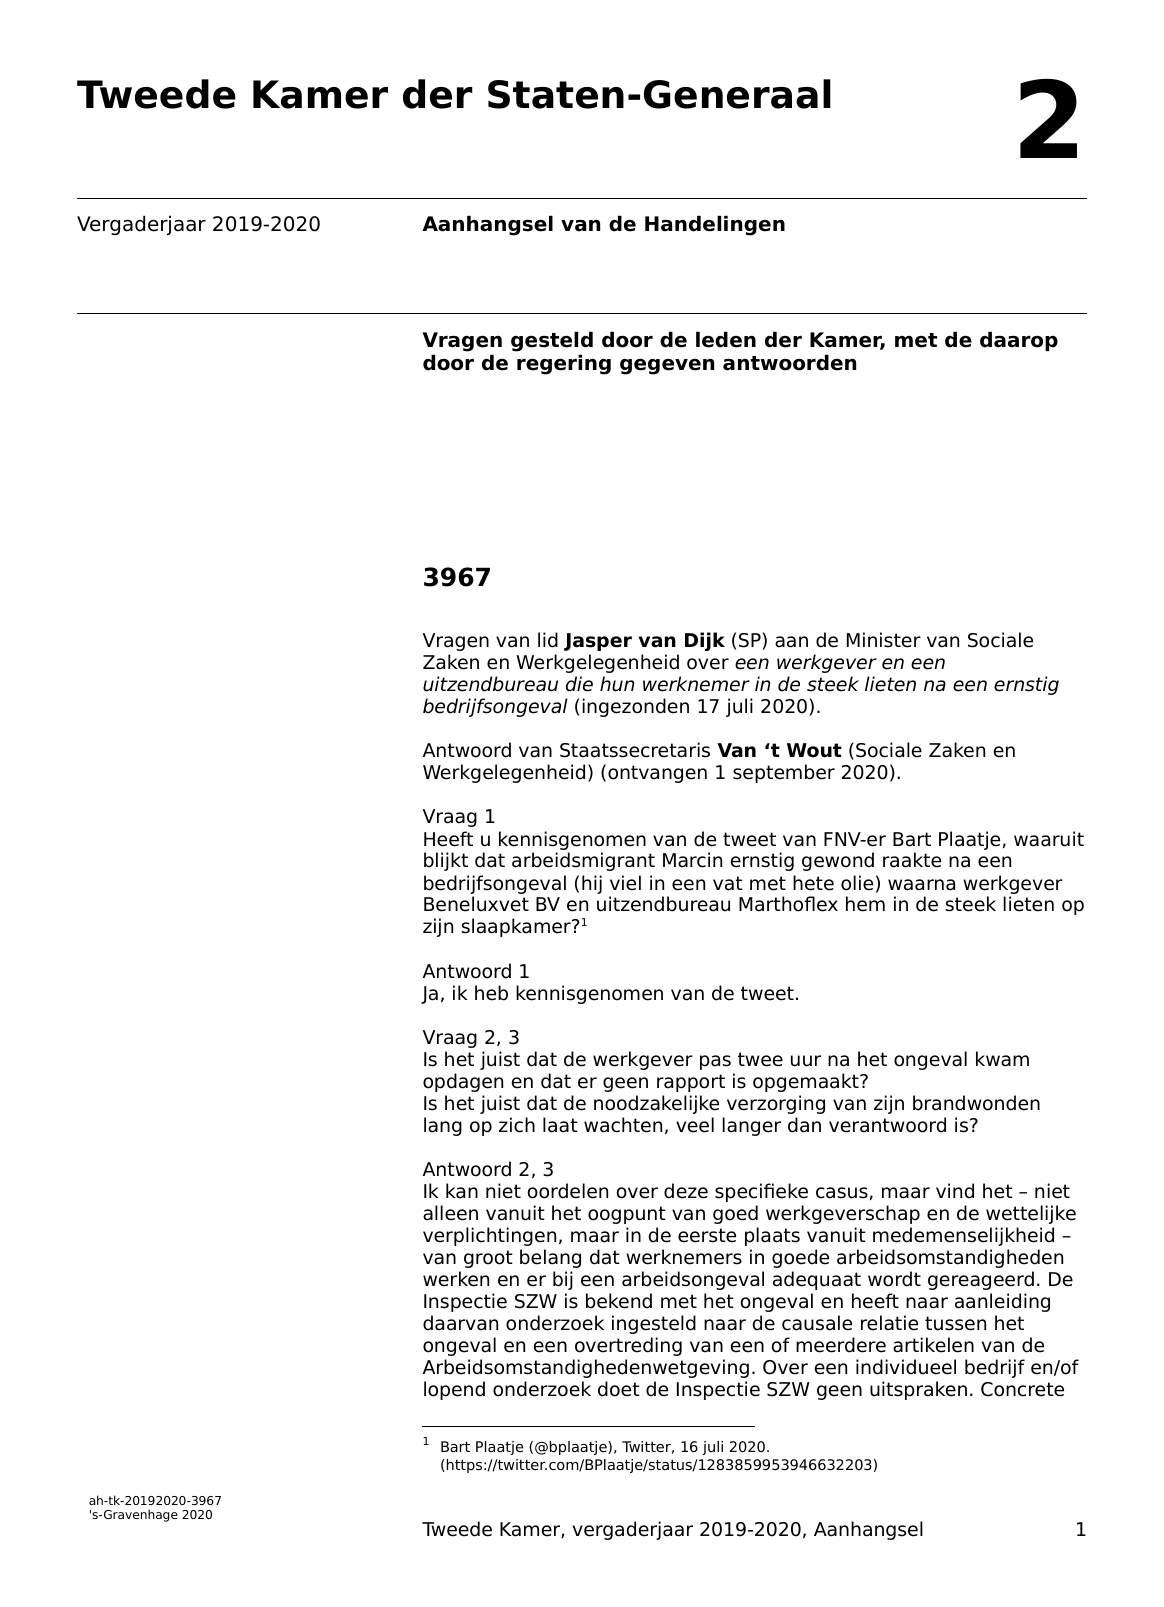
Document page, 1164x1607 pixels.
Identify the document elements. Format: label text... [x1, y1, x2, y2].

table_cell Vragen gesteld door de leden der Kamer, met de daarop door de regering gegeven antwoorden [422, 314, 1087, 375]
text Antwoord 2, 3 [422, 1159, 1087, 1181]
table_cell Vergaderjaar 2019-2020 [77, 199, 422, 313]
text Ja, ik heb kennisgenomen van de tweet. [422, 982, 1087, 1004]
text Vraag 1 [422, 806, 1087, 828]
text Is het juist dat de werkgever pas twee uur na het ongeval kwam opdagen en dat er geen rapport is opgemaakt? [422, 1049, 1087, 1093]
table_cell [77, 314, 422, 375]
text 's-Gravenhage 2020 [88, 1508, 323, 1522]
text Bart Plaatje (@bplaatje), Twitter, 16 juli 2020. (https://twitter.com/BPlaatje/status/1283859953946632203) [422, 1435, 1087, 1474]
text ah-tk-20192020-3967 [88, 1494, 323, 1508]
text Ik kan niet oordelen over deze specifieke casus, maar vind het – niet alleen vanuit het oogpunt van goed werkgeverschap en de wettelijke verplichtingen, maar in de eerste plaats vanuit medemenselijkheid – van groot belang dat werknemers in goede arbeidsomstandigheden werken en er bij een arbeidsongeval adequaat wordt gereageerd. De Inspectie SZW is bekend met het ongeval en heeft naar aanleiding daarvan onderzoek ingesteld naar de causale relatie tussen het ongeval en een overtreding van een of meerdere artikelen van de Arbeidsomstandighedenwetgeving. Over een individueel bedrijf en/of lopend onderzoek doet de Inspectie SZW geen uitspraken. Concrete [422, 1181, 1087, 1401]
text Vragen van lid Jasper van Dijk (SP) aan de Minister van Sociale Zaken en Werkgelegenheid over een werkgever en een uitzendbureau die hun werknemer in de steek lieten na een ernstig bedrijfsongeval (ingezonden 17 juli 2020). [422, 630, 1087, 718]
text Antwoord van Staatssecretaris Van ‘t Wout (Sociale Zaken en Werkgelegenheid) (ontvangen 1 september 2020). [422, 740, 1087, 784]
text Vraag 2, 3 [422, 1027, 1087, 1049]
text Heeft u kennisgenomen van de tweet van FNV-er Bart Plaatje, waaruit blijkt dat arbeidsmigrant Marcin ernstig gewond raakte na een bedrijfsongeval (hij viel in een vat met hete olie) waarna werkgever Beneluxvet BV en uitzendbureau Marthoflex hem in de steek lieten op zijn slaapkamer? [422, 828, 1087, 938]
text 3967 [422, 563, 1087, 592]
text Is het juist dat de noodzakelijke verzorging van zijn brandwonden lang op zich laat wachten, veel langer dan verantwoord is? [422, 1093, 1087, 1137]
table_header Tweede Kamer der Staten-Generaal [77, 59, 886, 198]
text Antwoord 1 [422, 961, 1087, 982]
table_header 2 [886, 59, 1087, 198]
table_cell Aanhangsel van de Handelingen [422, 199, 1087, 313]
